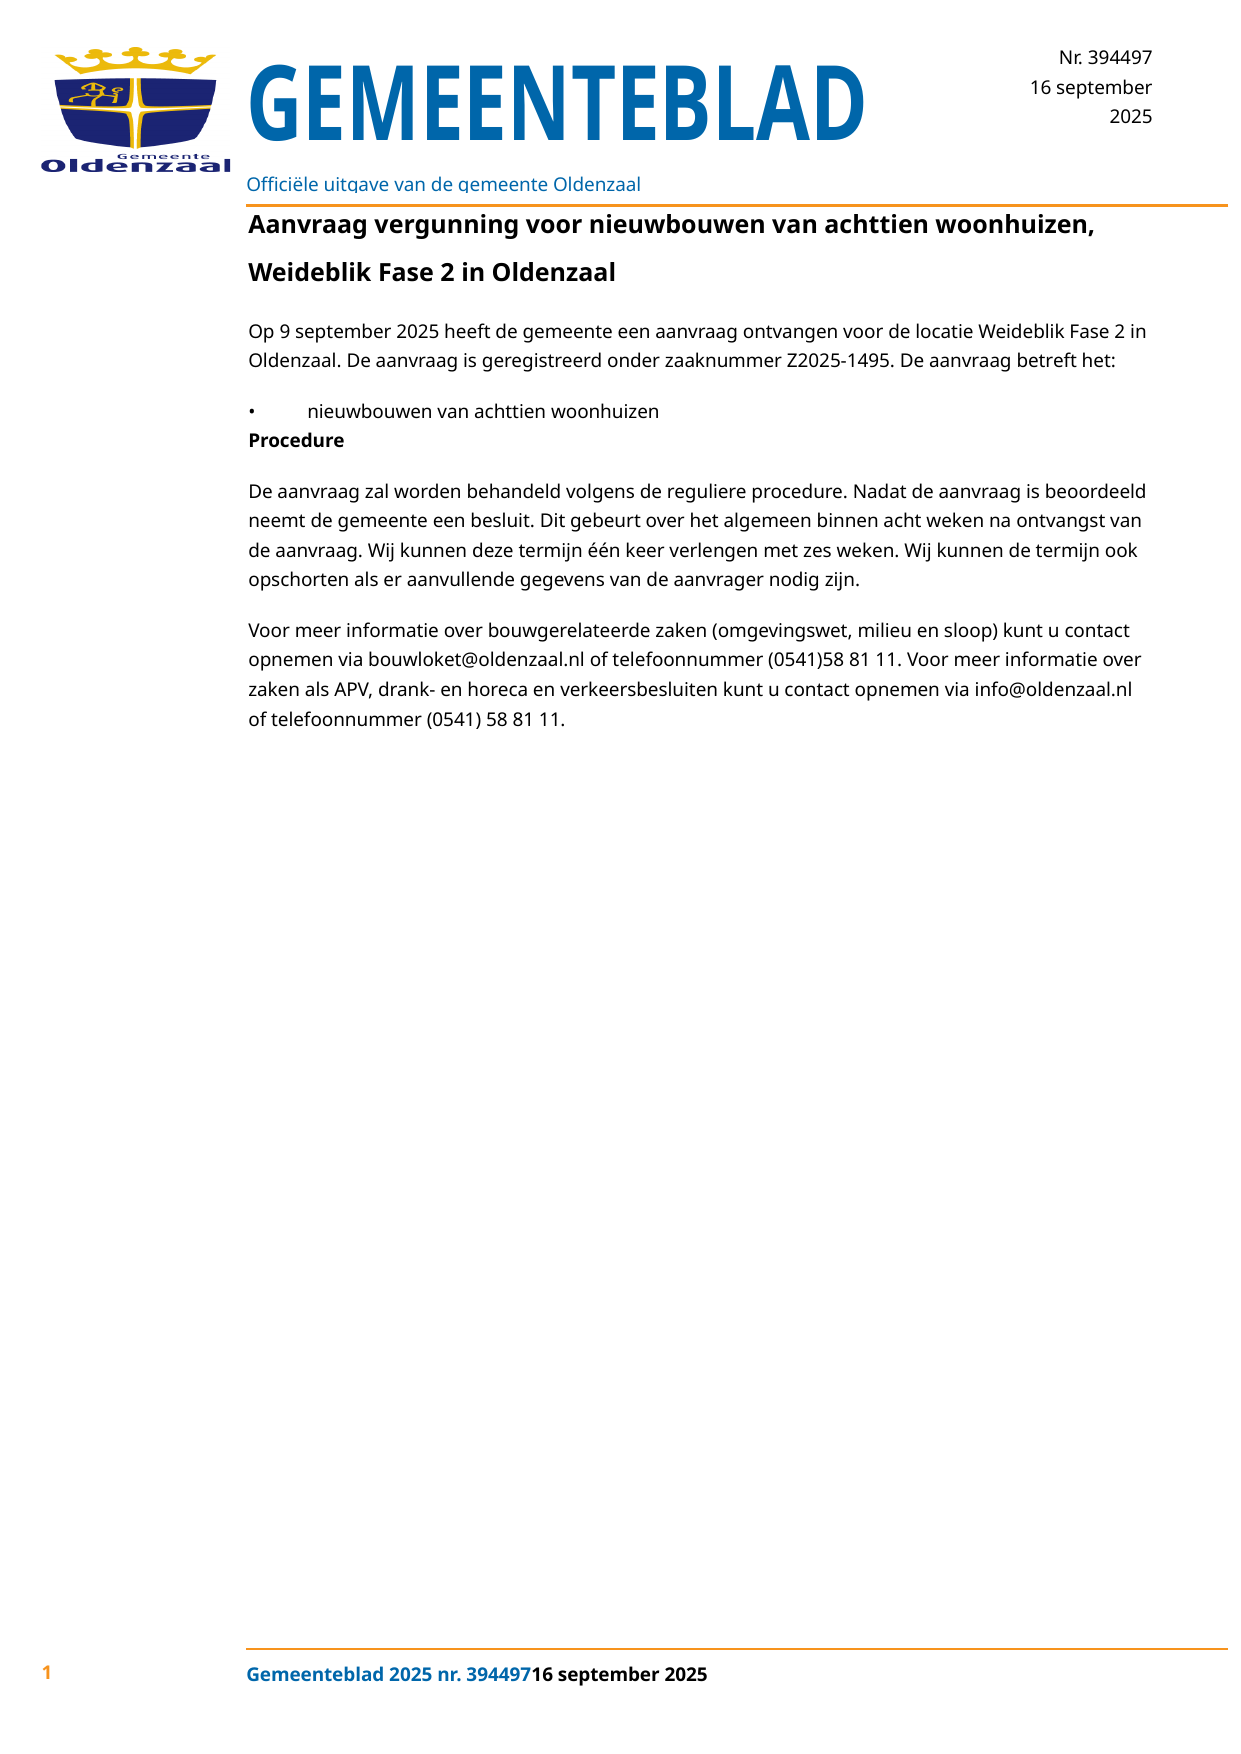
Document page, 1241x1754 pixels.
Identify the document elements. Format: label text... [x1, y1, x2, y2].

text Op 9 september 2025 heeft de gemeente een aanvraag ontvangen voor de locatie Weideblik Fase 2 in Oldenzaal. De aanvraag is geregistreerd onder zaaknummer Z2025-1495. De aanvraag betreft het: [248, 318, 1152, 373]
text Aanvraag vergunning voor nieuwbouwen van achttien woonhuizen, Weideblik Fase 2 in Oldenzaal [248, 207, 1152, 288]
list nieuwbouwen van achttien woonhuizen [248, 398, 1152, 424]
text Procedure [248, 427, 1152, 453]
text De aanvraag zal worden behandeld volgens de reguliere procedure. Nadat de aanvraag is beoordeeld neemt de gemeente een besluit. Dit gebeurt over het algemeen binnen acht weken na ontvangst van de aanvraag. Wij kunnen deze termijn één keer verlengen met zes weken. Wij kunnen de termijn ook opschorten als er aanvullende gegevens van de aanvrager nodig zijn. [248, 478, 1152, 592]
picture [41, 47, 231, 172]
text Voor meer informatie over bouwgerelateerde zaken (omgevingswet, milieu en sloop) kunt u contact opnemen via bouwloket@oldenzaal.nl of telefoonnummer (0541)58 81 11. Voor meer informatie over zaken als APV, drank- en horeca en verkeersbesluiten kunt u contact opnemen via info@oldenzaal.nl of telefoonnummer (0541) 58 81 11. [248, 617, 1152, 732]
